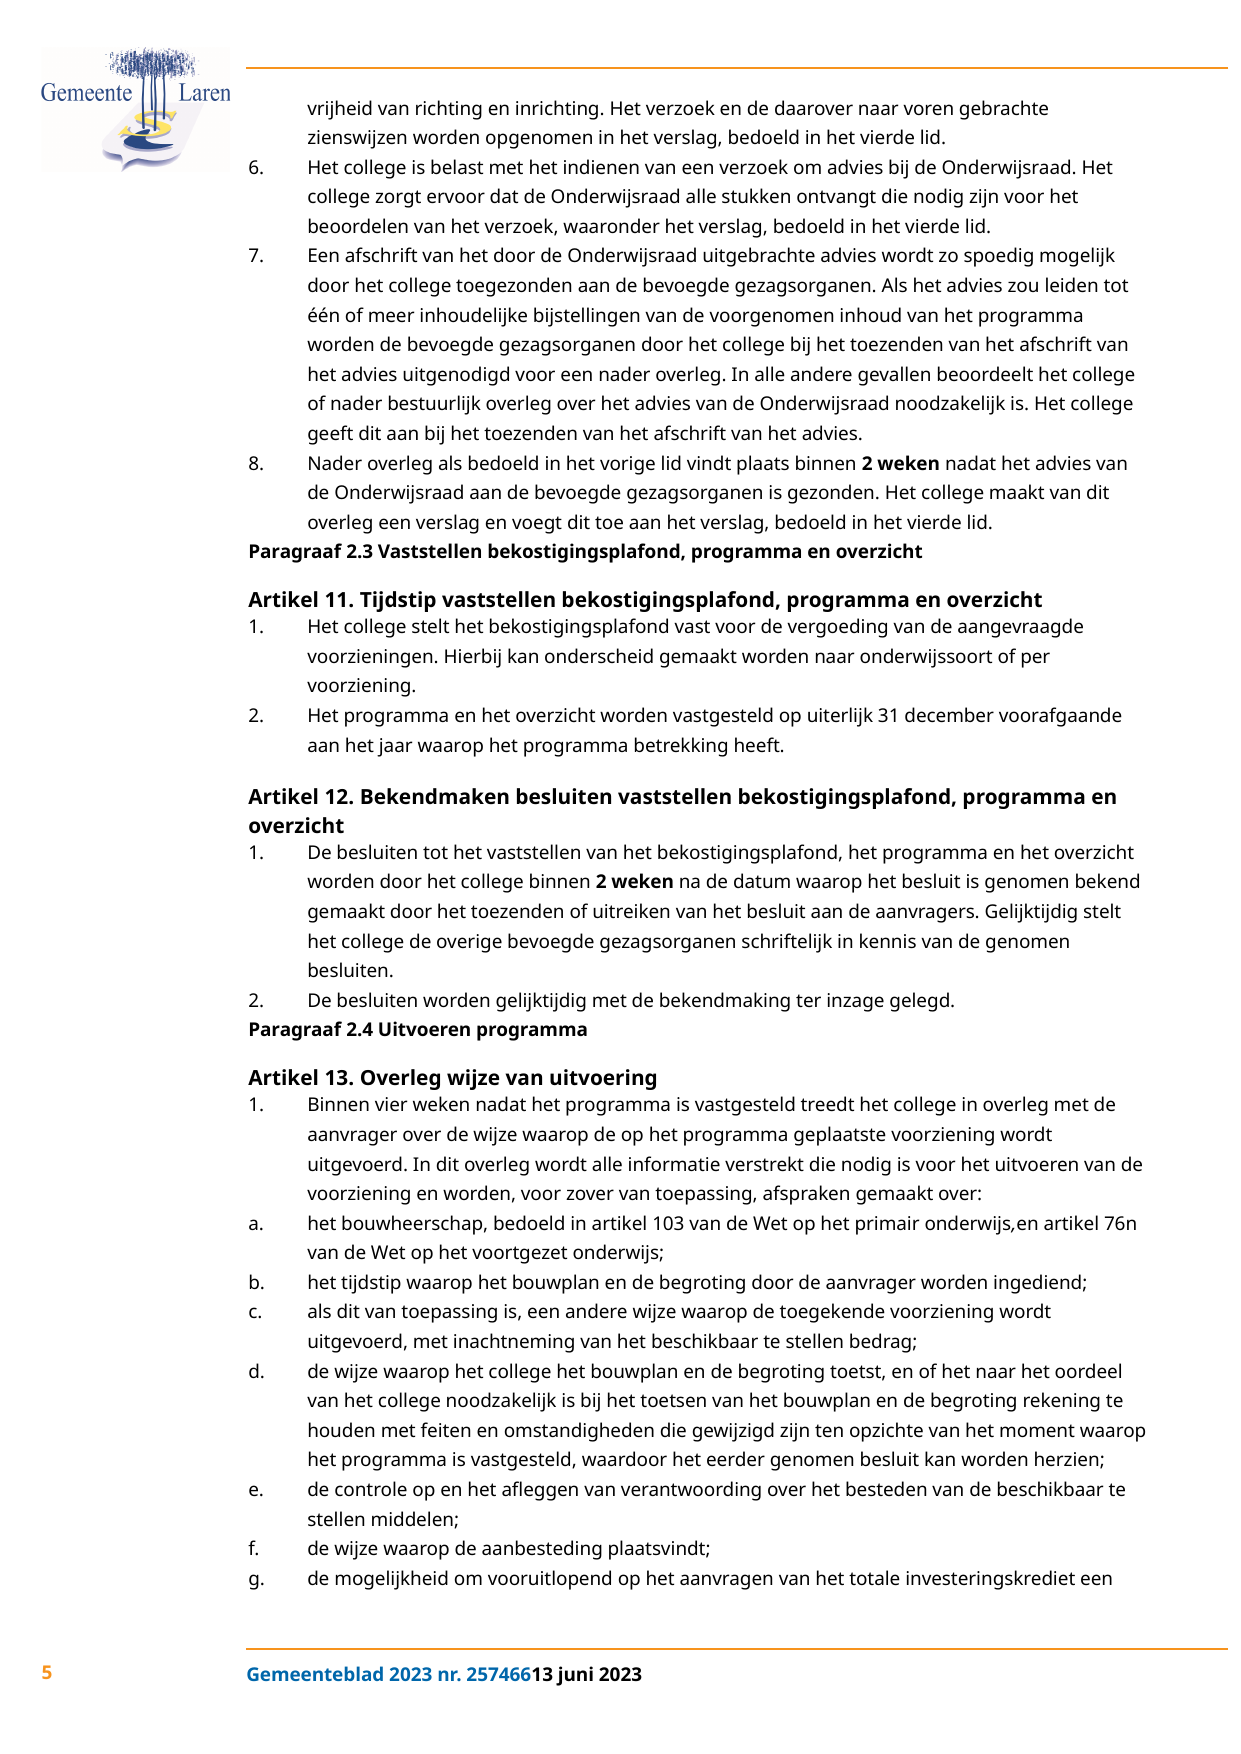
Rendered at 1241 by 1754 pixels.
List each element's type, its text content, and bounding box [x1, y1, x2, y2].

list het bouwheerschap, bedoeld in artikel 103 van de Wet op het primair onderwijs,en artikel 76n van de Wet op het voortgezet onderwijs; [248, 1210, 1152, 1265]
list Een afschrift van het door de Onderwijsraad uitgebrachte advies wordt zo spoedig mogelijk door het college toegezonden aan de bevoegde gezagsorganen. Als het advies zou leiden tot één of meer inhoudelijke bijstellingen van de voorgenomen inhoud van het programma worden de bevoegde gezagsorganen door het college bij het toezenden van het afschrift van het advies uitgenodigd voor een nader overleg. In alle andere gevallen beoordeelt het college of nader bestuurlijk overleg over het advies van de Onderwijsraad noodzakelijk is. Het college geeft dit aan bij het toezenden van het afschrift van het advies. [248, 243, 1152, 446]
list De besluiten tot het vaststellen van het bekostigingsplafond, het programma en het overzicht worden door het college binnen 2 weken na de datum waarop het besluit is genomen bekend gemaakt door het toezenden of uitreiken van het besluit aan de aanvragers. Gelijktijdig stelt het college de overige bevoegde gezagsorganen schriftelijk in kennis van de genomen besluiten. [248, 839, 1152, 983]
list als dit van toepassing is, een andere wijze waarop de toegekende voorziening wordt uitgevoerd, met inachtneming van het beschikbaar te stellen bedrag; [248, 1299, 1152, 1354]
list Nader overleg als bedoeld in het vorige lid vindt plaats binnen 2 weken nadat het advies van de Onderwijsraad aan de bevoegde gezagsorganen is gezonden. Het college maakt van dit overleg een verslag en voegt dit toe aan het verslag, bedoeld in het vierde lid. [248, 450, 1152, 535]
list Het college is belast met het indienen van een verzoek om advies bij de Onderwijsraad. Het college zorgt ervoor dat de Onderwijsraad alle stukken ontvangt die nodig zijn voor het beoordelen van het verzoek, waaronder het verslag, bedoeld in het vierde lid. [248, 154, 1152, 239]
list Binnen vier weken nadat het programma is vastgesteld treedt het college in overleg met de aanvrager over de wijze waarop de op het programma geplaatste voorziening wordt uitgevoerd. In dit overleg wordt alle informatie verstrekt die nodig is voor het uitvoeren van de voorziening en worden, voor zover van toepassing, afspraken gemaakt over: [248, 1092, 1152, 1206]
text Artikel 13. Overleg wijze van uitvoering [248, 1063, 1152, 1092]
text Paragraaf 2.4 Uitvoeren programma [248, 1017, 1152, 1042]
list het tijdstip waarop het bouwplan en de begroting door de aanvrager worden ingediend; [248, 1269, 1152, 1295]
list De besluiten worden gelijktijdig met de bekendmaking ter inzage gelegd. [248, 987, 1152, 1013]
list vrijheid van richting en inrichting. Het verzoek en de daarover naar voren gebrachte zienswijzen worden opgenomen in het verslag, bedoeld in het vierde lid. [248, 95, 1152, 150]
list de wijze waarop de aanbesteding plaatsvindt; [248, 1535, 1152, 1561]
list Het college stelt het bekostigingsplafond vast voor de vergoeding van de aangevraagde voorzieningen. Hierbij kan onderscheid gemaakt worden naar onderwijssoort of per voorziening. [248, 613, 1152, 698]
text Artikel 12. Bekendmaken besluiten vaststellen bekostigingsplafond, programma en overzicht [248, 782, 1152, 839]
list de mogelijkheid om vooruitlopend op het aanvragen van het totale investeringskrediet een [248, 1565, 1152, 1591]
list de controle op en het afleggen van verantwoording over het besteden van de beschikbaar te stellen middelen; [248, 1476, 1152, 1532]
list Het programma en het overzicht worden vastgesteld op uiterlijk 31 december voorafgaande aan het jaar waarop het programma betrekking heeft. [248, 702, 1152, 758]
picture [41, 47, 231, 172]
list de wijze waarop het college het bouwplan en de begroting toetst, en of het naar het oordeel van het college noodzakelijk is bij het toetsen van het bouwplan en de begroting rekening te houden met feiten en omstandigheden die gewijzigd zijn ten opzichte van het moment waarop het programma is vastgesteld, waardoor het eerder genomen besluit kan worden herzien; [248, 1358, 1152, 1472]
text Paragraaf 2.3 Vaststellen bekostigingsplafond, programma en overzicht [248, 538, 1152, 564]
text Artikel 11. Tijdstip vaststellen bekostigingsplafond, programma en overzicht [248, 585, 1152, 613]
